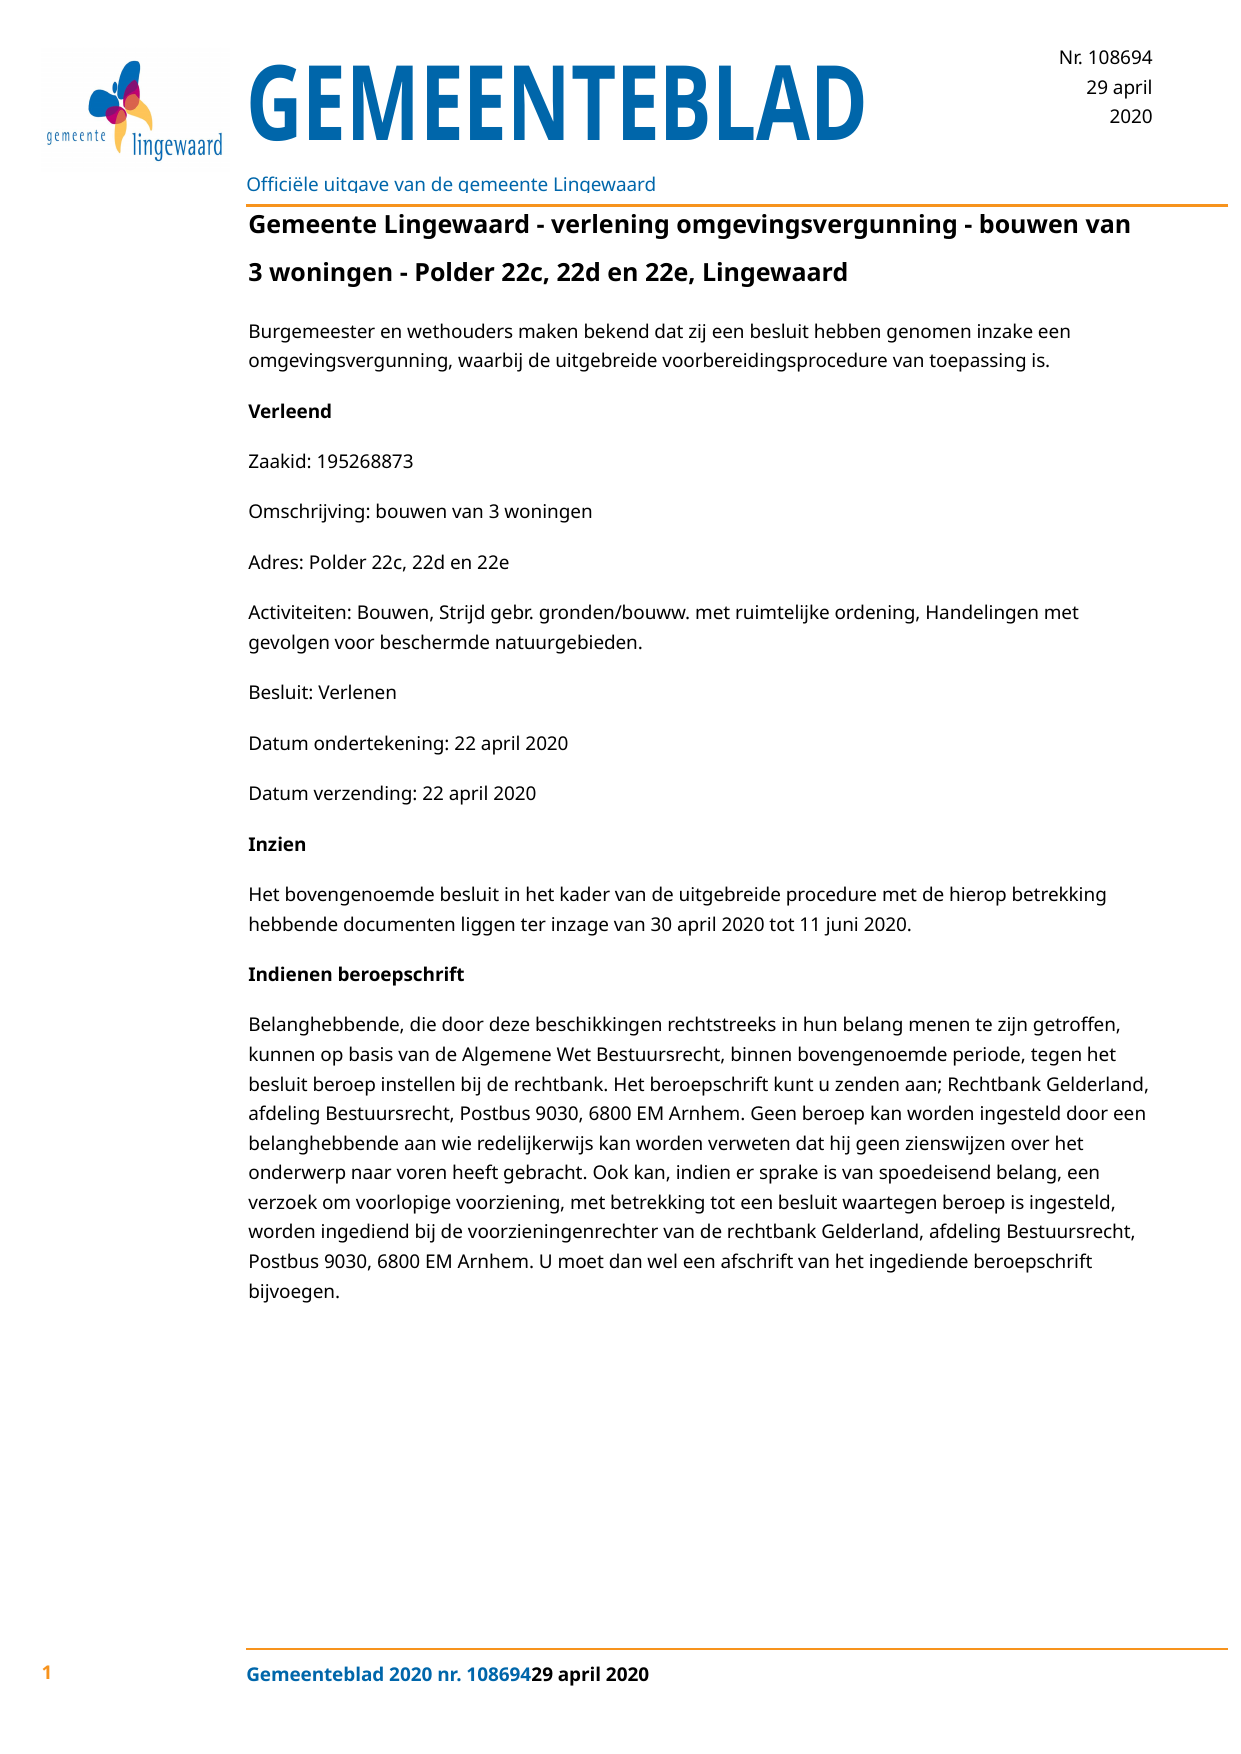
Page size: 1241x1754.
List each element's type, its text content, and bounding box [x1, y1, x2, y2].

text Datum verzending: 22 april 2020 [248, 780, 1152, 806]
text Adres: Polder 22c, 22d en 22e [248, 549, 1152, 575]
text Besluit: Verlenen [248, 679, 1152, 705]
text Inzien [248, 831, 1152, 857]
text Zaakid: 195268873 [248, 448, 1152, 474]
text Verleend [248, 398, 1152, 424]
text Het bovengenoemde besluit in het kader van de uitgebreide procedure met de hierop betrekking hebbende documenten liggen ter inzage van 30 april 2020 tot 11 juni 2020. [248, 881, 1152, 937]
text Gemeente Lingewaard - verlening omgevingsvergunning - bouwen van 3 woningen - Polder 22c, 22d en 22e, Lingewaard [248, 207, 1152, 288]
text Indienen beroepschrift [248, 961, 1152, 987]
text Burgemeester en wethouders maken bekend dat zij een besluit hebben genomen inzake een omgevingsvergunning, waarbij de uitgebreide voorbereidingsprocedure van toepassing is. [248, 318, 1152, 373]
text Omschrijving: bouwen van 3 woningen [248, 499, 1152, 524]
text Datum ondertekening: 22 april 2020 [248, 730, 1152, 756]
text Belanghebbende, die door deze beschikkingen rechtstreeks in hun belang menen te zijn getroffen, kunnen op basis van de Algemene Wet Bestuursrecht, binnen bovengenoemde periode, tegen het besluit beroep instellen bij de rechtbank. Het beroepschrift kunt u zenden aan; Rechtbank Gelderland, afdeling Bestuursrecht, Postbus 9030, 6800 EM Arnhem. Geen beroep kan worden ingesteld door een belanghebbende aan wie redelijkerwijs kan worden verweten dat hij geen zienswijzen over het onderwerp naar voren heeft gebracht. Ook kan, indien er sprake is van spoedeisend belang, een verzoek om voorlopige voorziening, met betrekking tot een besluit waartegen beroep is ingesteld, worden ingediend bij de voorzieningenrechter van de rechtbank Gelderland, afdeling Bestuursrecht, Postbus 9030, 6800 EM Arnhem. U moet dan wel een afschrift van het ingediende beroepschrift bijvoegen. [248, 1012, 1152, 1304]
picture [41, 47, 231, 172]
text Activiteiten: Bouwen, Strijd gebr. gronden/bouww. met ruimtelijke ordening, Handelingen met gevolgen voor beschermde natuurgebieden. [248, 599, 1152, 655]
